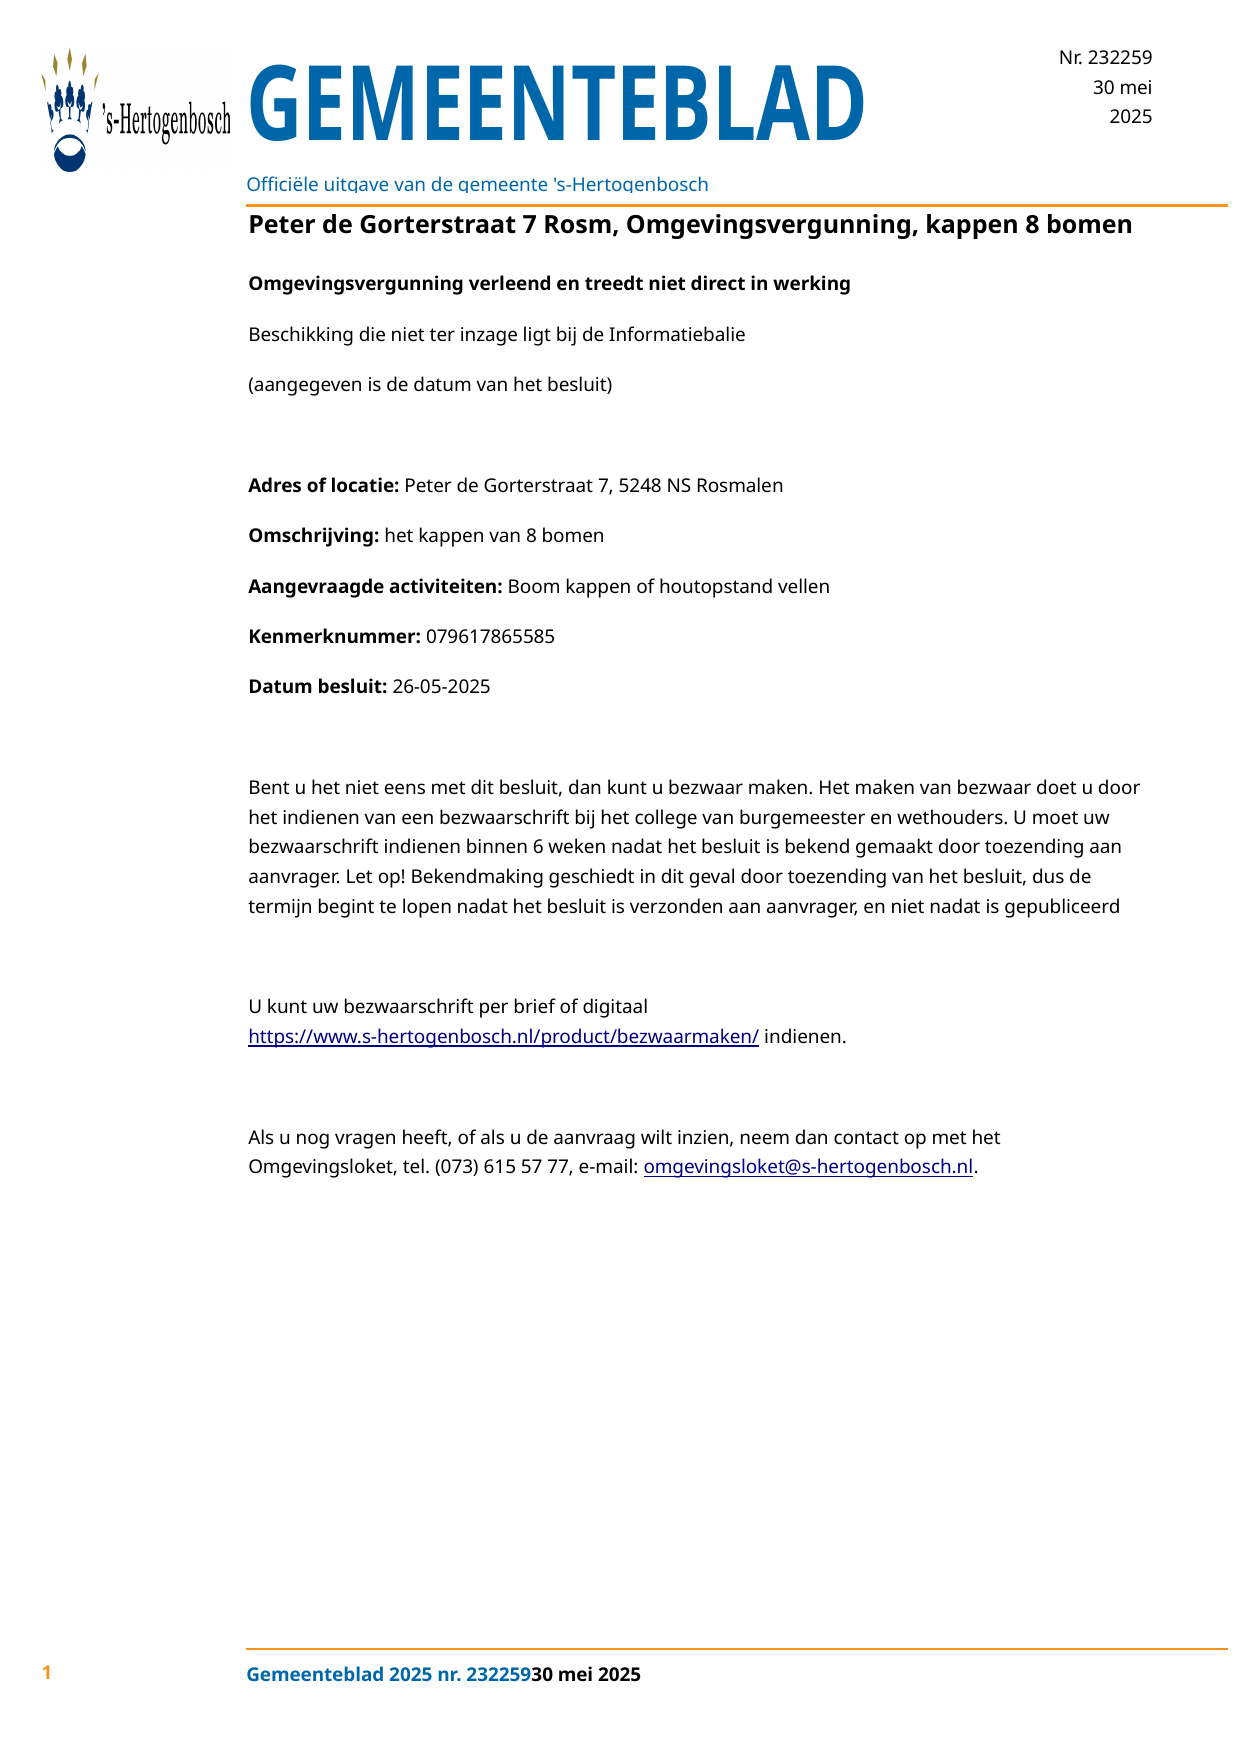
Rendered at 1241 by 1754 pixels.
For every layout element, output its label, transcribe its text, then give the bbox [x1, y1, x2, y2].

text Kenmerknummer: 079617865585 [248, 623, 1152, 649]
text Peter de Gorterstraat 7 Rosm, Omgevingsvergunning, kappen 8 bomen [248, 207, 1152, 241]
picture [41, 47, 231, 172]
text Aangevraagde activiteiten: Boom kappen of houtopstand vellen [248, 573, 1152, 598]
text U kunt uw bezwaarschrift per brief of digitaal https://www.s-hertogenbosch.nl/product/bezwaarmaken/ indienen. [248, 994, 1152, 1049]
text Datum besluit: 26-05-2025 [248, 674, 1152, 699]
text (aangegeven is de datum van het besluit) [248, 371, 1152, 397]
text Omgevingsvergunning verleend en treedt niet direct in werking [248, 270, 1152, 296]
text Adres of locatie: Peter de Gorterstraat 7, 5248 NS Rosmalen [248, 472, 1152, 498]
text Bent u het niet eens met dit besluit, dan kunt u bezwaar maken. Het maken van bezwaar doet u door het indienen van een bezwaarschrift bij het college van burgemeester en wethouders. U moet uw bezwaarschrift indienen binnen 6 weken nadat het besluit is bekend gemaakt door toezending aan aanvrager. Let op! Bekendmaking geschiedt in dit geval door toezending van het besluit, dus de termijn begint te lopen nadat het besluit is verzonden aan aanvrager, en niet nadat is gepubliceerd [248, 774, 1152, 918]
text Beschikking die niet ter inzage ligt bij de Informatiebalie [248, 321, 1152, 346]
text Omschrijving: het kappen van 8 bomen [248, 522, 1152, 548]
text Als u nog vragen heeft, of als u de aanvraag wilt inzien, neem dan contact op met het Omgevingsloket, tel. (073) 615 57 77, e-mail: omgevingsloket@s-hertogenbosch.nl. [248, 1124, 1152, 1179]
